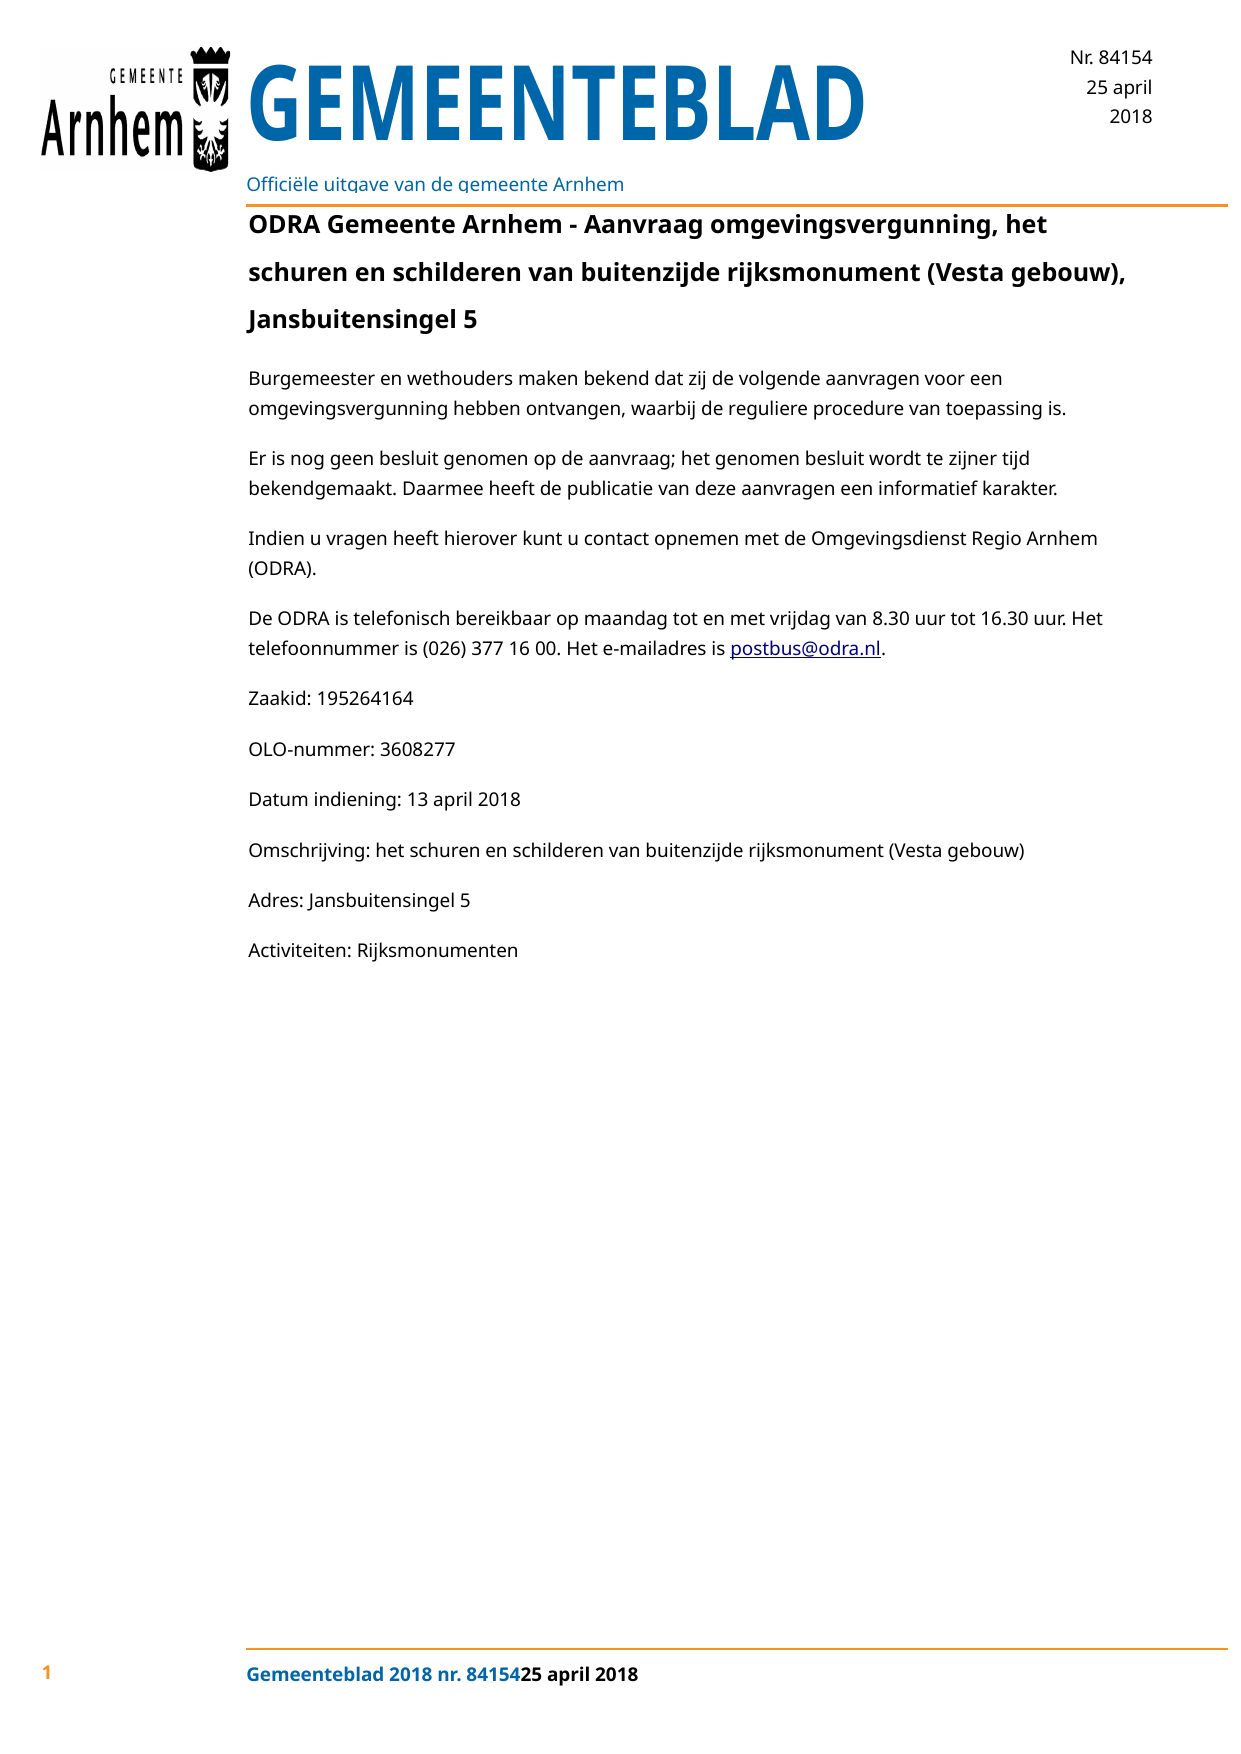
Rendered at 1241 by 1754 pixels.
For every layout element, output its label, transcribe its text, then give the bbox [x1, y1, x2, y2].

text Indien u vragen heeft hierover kunt u contact opnemen met de Omgevingsdienst Regio Arnhem (ODRA). [248, 526, 1152, 581]
text Activiteiten: Rijksmonumenten [248, 938, 1152, 963]
text OLO-nummer: 3608277 [248, 736, 1152, 762]
text Burgemeester en wethouders maken bekend dat zij de volgende aanvragen voor een omgevingsvergunning hebben ontvangen, waarbij de reguliere procedure van toepassing is. [248, 366, 1152, 421]
picture [41, 47, 231, 172]
text Er is nog geen besluit genomen op de aanvraag; het genomen besluit wordt te zijner tijd bekendgemaakt. Daarmee heeft de publicatie van deze aanvragen een informatief karakter. [248, 446, 1152, 501]
text ODRA Gemeente Arnhem - Aanvraag omgevingsvergunning, het schuren en schilderen van buitenzijde rijksmonument (Vesta gebouw), Jansbuitensingel 5 [248, 207, 1152, 336]
text De ODRA is telefonisch bereikbaar op maandag tot en met vrijdag van 8.30 uur tot 16.30 uur. Het telefoonnummer is (026) 377 16 00. Het e-mailadres is postbus@odra.nl. [248, 606, 1152, 661]
text Zaakid: 195264164 [248, 686, 1152, 711]
text Adres: Jansbuitensingel 5 [248, 887, 1152, 913]
text Omschrijving: het schuren en schilderen van buitenzijde rijksmonument (Vesta gebouw) [248, 837, 1152, 862]
text Datum indiening: 13 april 2018 [248, 786, 1152, 812]
